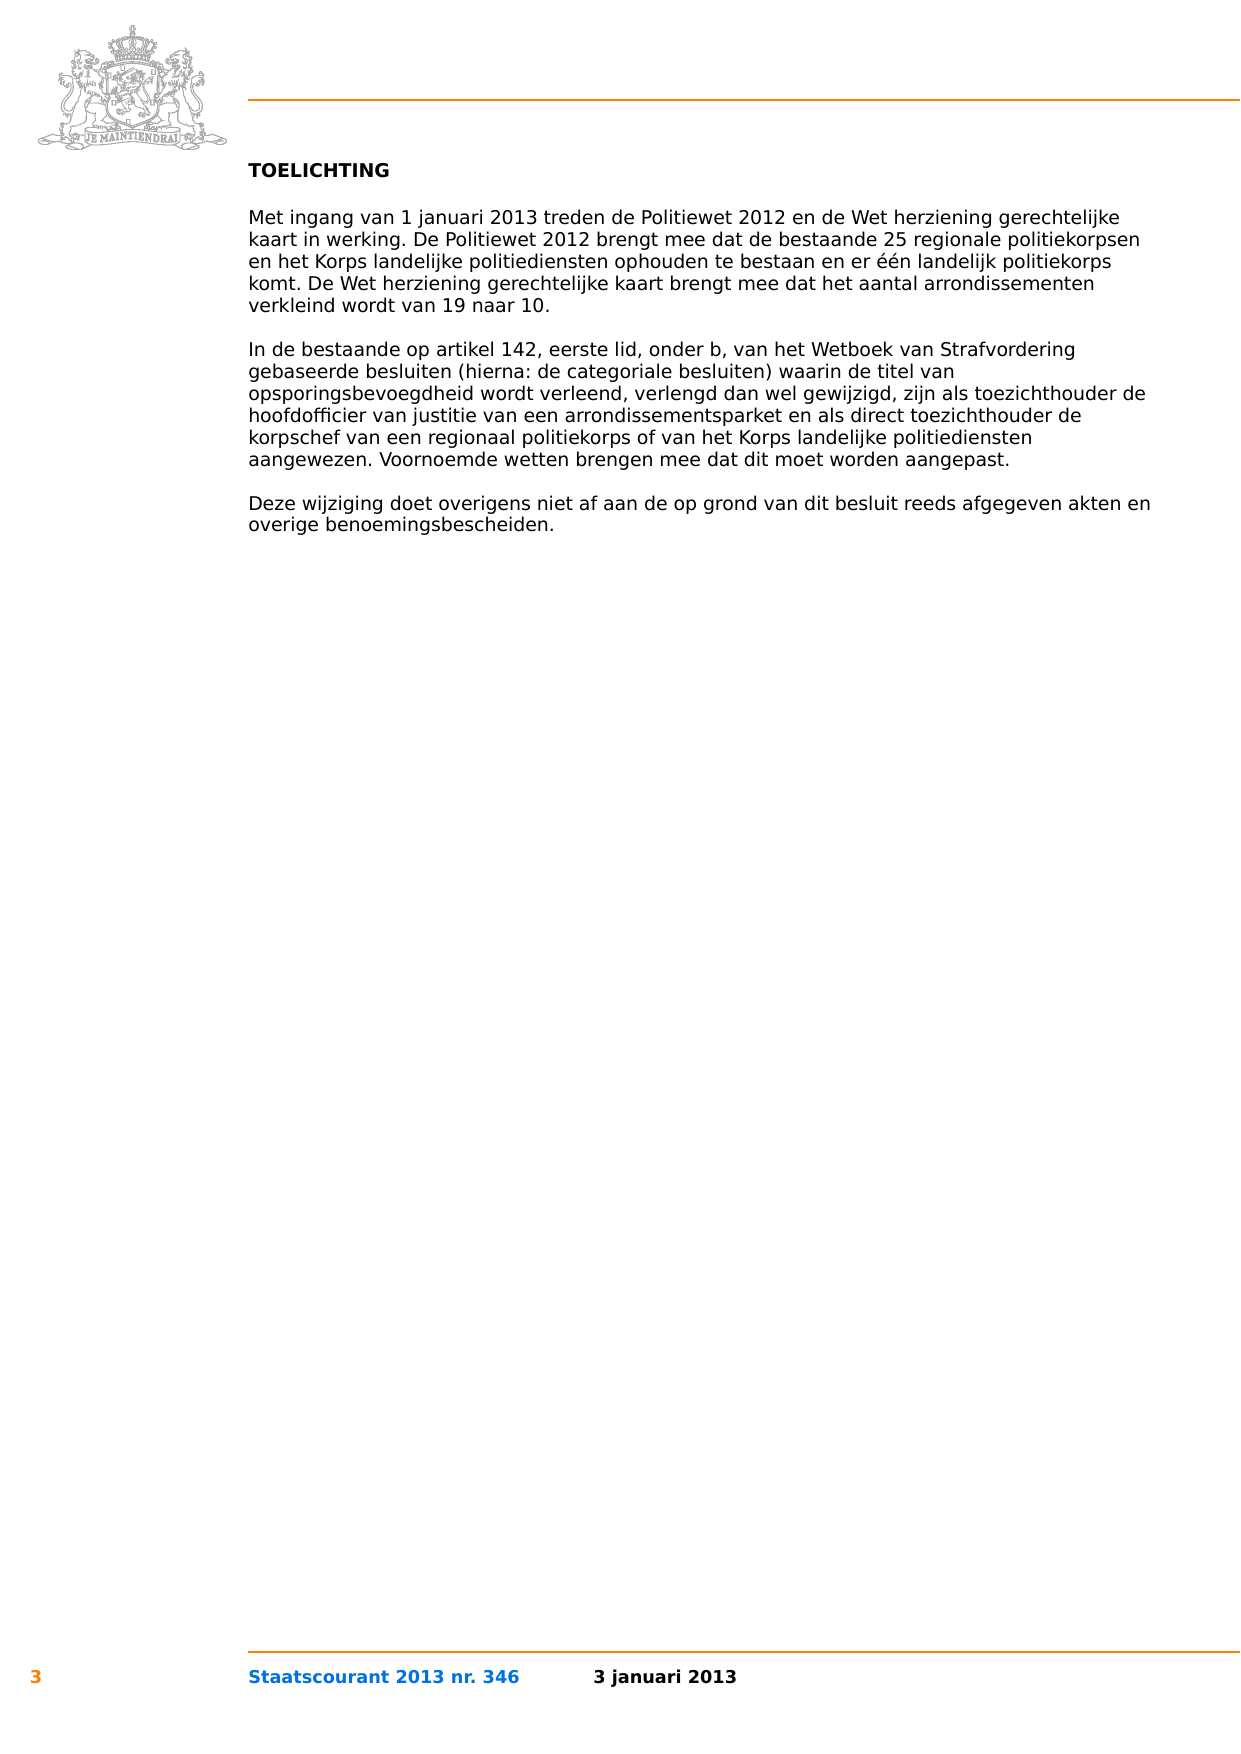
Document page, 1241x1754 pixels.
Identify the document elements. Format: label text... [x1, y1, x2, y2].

subtitle TOELICHTING [248, 160, 1163, 182]
text In de bestaande op artikel 142, eerste lid, onder b, van het Wetboek van Strafvordering gebaseerde besluiten (hierna: de categoriale besluiten) waarin de titel van opsporingsbevoegdheid wordt verleend, verlengd dan wel gewijzigd, zijn als toezichthouder de hoofdofficier van justitie van een arrondissementsparket en als direct toezichthouder de korpschef van een regionaal politiekorps of van het Korps landelijke politiediensten aangewezen. Voornoemde wetten brengen mee dat dit moet worden aangepast. [248, 339, 1163, 471]
text Met ingang van 1 januari 2013 treden de Politiewet 2012 en de Wet herziening gerechtelijke kaart in werking. De Politiewet 2012 brengt mee dat de bestaande 25 regionale politiekorpsen en het Korps landelijke politiediensten ophouden te bestaan en er één landelijk politiekorps komt. De Wet herziening gerechtelijke kaart brengt mee dat het aantal arrondissementen verkleind wordt van 19 naar 10. [248, 207, 1163, 317]
text Deze wijziging doet overigens niet af aan de op grond van dit besluit reeds afgegeven akten en overige benoemingsbescheiden. [248, 492, 1163, 536]
picture [38, 25, 227, 150]
